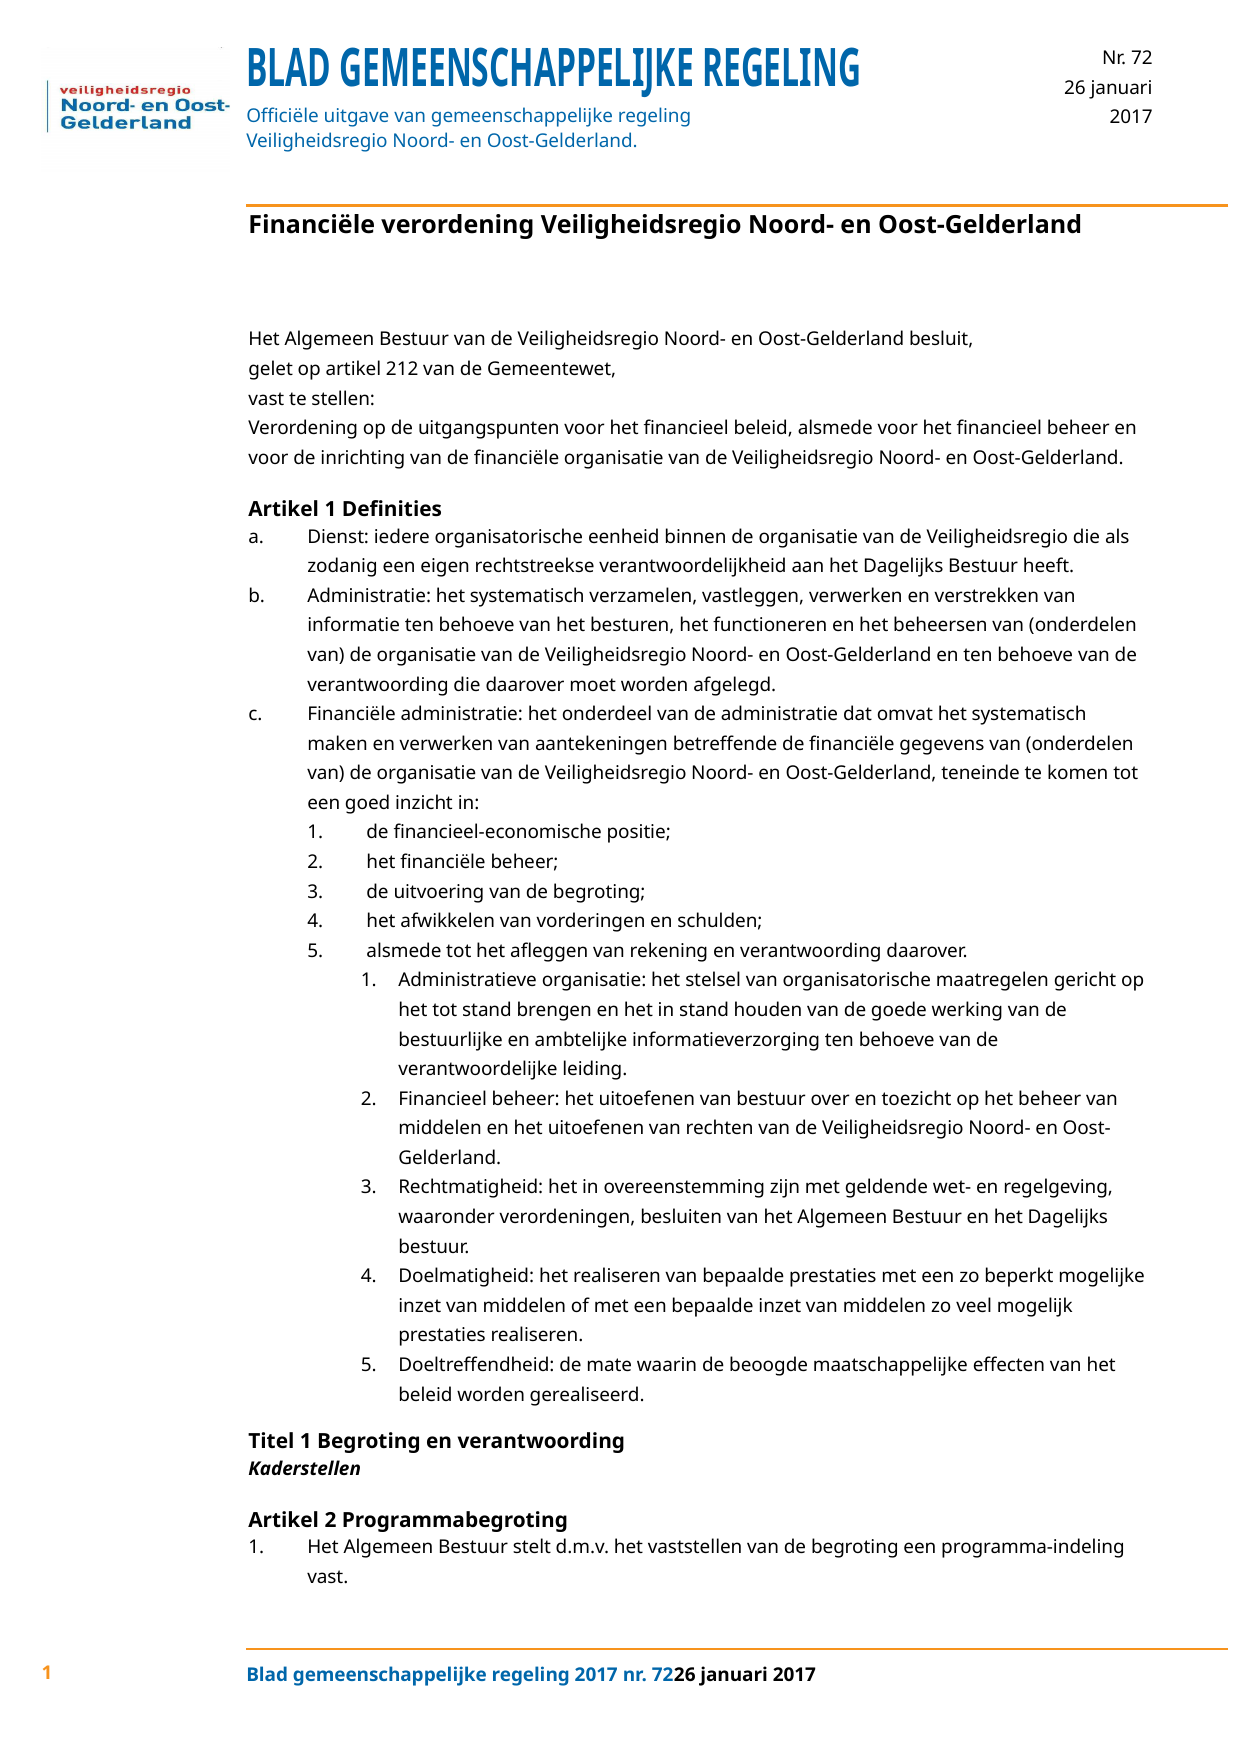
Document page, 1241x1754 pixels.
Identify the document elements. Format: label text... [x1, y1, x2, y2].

list het financiële beheer; [307, 848, 1152, 874]
list de financieel-economische positie; [307, 819, 1152, 844]
list Financiële administratie: het onderdeel van de administratie dat omvat het systematisch maken en verwerken van aantekeningen betreffende de financiële gegevens van (onderdelen van) de organisatie van de Veiligheidsregio Noord- en Oost-Gelderland, teneinde te komen tot een goed inzicht in: [248, 700, 1152, 815]
text vast te stellen: [248, 385, 1152, 411]
text Verordening op de uitgangspunten voor het financieel beleid, alsmede voor het financieel beheer en voor de inrichting van de financiële organisatie van de Veiligheidsregio Noord- en Oost-Gelderland. [248, 414, 1152, 470]
picture [41, 47, 231, 172]
text gelet op artikel 212 van de Gemeentewet, [248, 355, 1152, 381]
list Administratie: het systematisch verzamelen, vastleggen, verwerken en verstrekken van informatie ten behoeve van het besturen, het functioneren en het beheersen van (onderdelen van) de organisatie van de Veiligheidsregio Noord- en Oost-Gelderland en ten behoeve van de verantwoording die daarover moet worden afgelegd. [248, 582, 1152, 696]
list Het Algemeen Bestuur stelt d.m.v. het vaststellen van de begroting een programma-indeling vast. [248, 1534, 1152, 1589]
text Artikel 1 Definities [248, 494, 1152, 523]
list Dienst: iedere organisatorische eenheid binnen de organisatie van de Veiligheidsregio die als zodanig een eigen rechtstreekse verantwoordelijkheid aan het Dagelijks Bestuur heeft. [248, 523, 1152, 578]
list alsmede tot het afleggen van rekening en verantwoording daarover. [307, 937, 1152, 963]
text Titel 1 Begroting en verantwoording [248, 1426, 1152, 1455]
list Rechtmatigheid: het in overeenstemming zijn met geldende wet- en regelgeving, waaronder verordeningen, besluiten van het Algemeen Bestuur en het Dagelijks bestuur. [361, 1174, 1152, 1258]
list Administratieve organisatie: het stelsel van organisatorische maatregelen gericht op het tot stand brengen en het in stand houden van de goede werking van de bestuurlijke en ambtelijke informatieverzorging ten behoeve van de verantwoordelijke leiding. [361, 967, 1152, 1081]
list Financieel beheer: het uitoefenen van bestuur over en toezicht op het beheer van middelen en het uitoefenen van rechten van de Veiligheidsregio Noord- en Oost-Gelderland. [361, 1085, 1152, 1170]
list Doeltreffendheid: de mate waarin de beoogde maatschappelijke effecten van het beleid worden gerealiseerd. [361, 1351, 1152, 1406]
text Het Algemeen Bestuur van de Veiligheidsregio Noord- en Oost-Gelderland besluit, [248, 326, 1152, 351]
list het afwikkelen van vorderingen en schulden; [307, 907, 1152, 933]
list Doelmatigheid: het realiseren van bepaalde prestaties met een zo beperkt mogelijke inzet van middelen of met een bepaalde inzet van middelen zo veel mogelijk prestaties realiseren. [361, 1262, 1152, 1347]
text Artikel 2 Programmabegroting [248, 1505, 1152, 1534]
list de uitvoering van de begroting; [307, 878, 1152, 903]
text Financiële verordening Veiligheidsregio Noord- en Oost-Gelderland [248, 207, 1152, 241]
text Kaderstellen [248, 1455, 1152, 1481]
